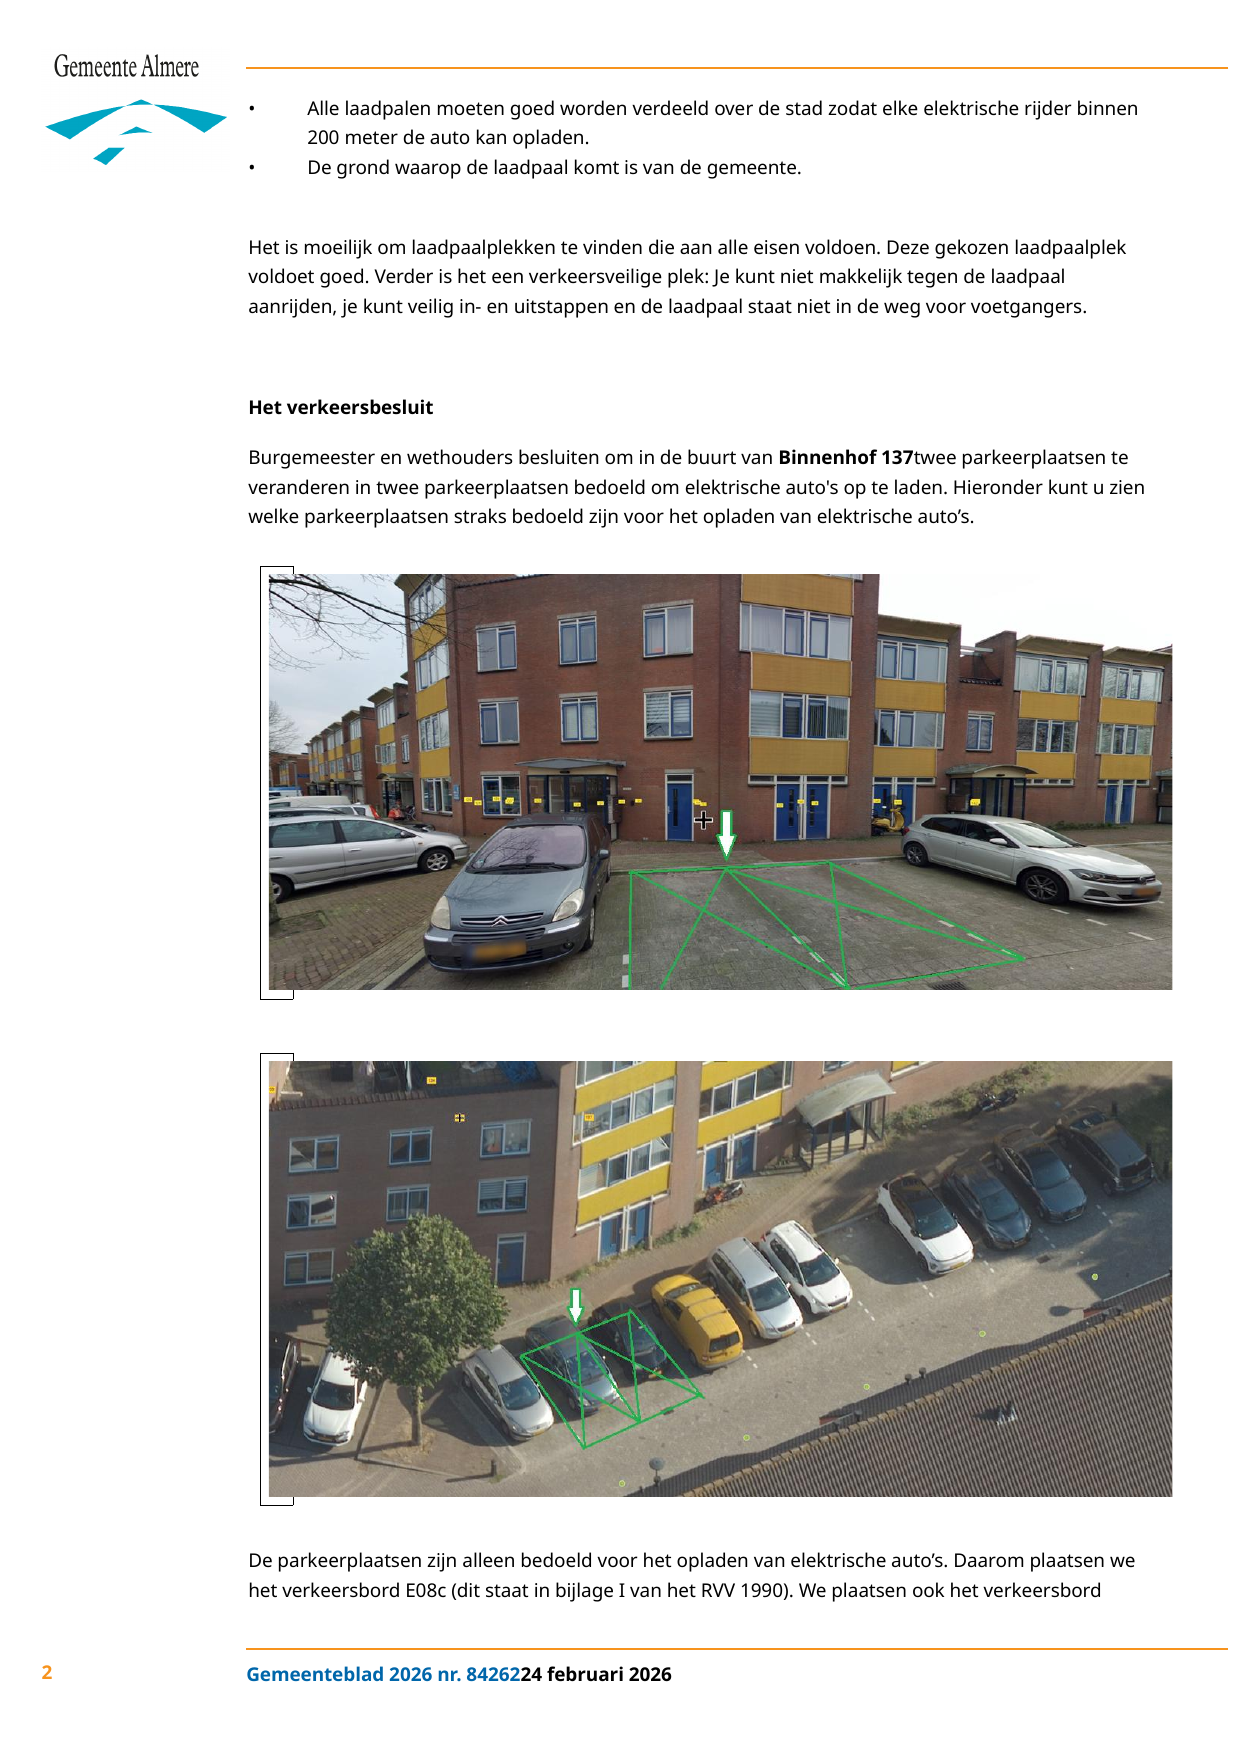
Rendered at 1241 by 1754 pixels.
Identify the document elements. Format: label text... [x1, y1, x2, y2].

picture [268, 1061, 1173, 1497]
list De grond waarop de laadpaal komt is van de gemeente. [248, 154, 1152, 180]
list Alle laadpalen moeten goed worden verdeeld over de stad zodat elke elektrische rijder binnen 200 meter de auto kan opladen. [248, 95, 1152, 150]
text Het is moeilijk om laadpaalplekken te vinden die aan alle eisen voldoen. Deze gekozen laadpaalplek voldoet goed. Verder is het een verkeersveilige plek: Je kunt niet makkelijk tegen de laadpaal aanrijden, je kunt veilig in- en uitstappen en de laadpaal staat niet in de weg voor voetgangers. [248, 234, 1152, 319]
text De parkeerplaatsen zijn alleen bedoeld voor het opladen van elektrische auto’s. Daarom plaatsen we het verkeersbord E08c (dit staat in bijlage I van het RVV 1990). We plaatsen ook het verkeersbord [248, 1547, 1152, 1603]
text Het verkeersbesluit [248, 394, 1152, 420]
picture [268, 574, 1173, 990]
picture [41, 47, 231, 172]
text Burgemeester en wethouders besluiten om in de buurt van Binnenhof 137twee parkeerplaatsen te veranderen in twee parkeerplaatsen bedoeld om elektrische auto's op te laden. Hieronder kunt u zien welke parkeerplaatsen straks bedoeld zijn voor het opladen van elektrische auto’s. [248, 444, 1152, 529]
